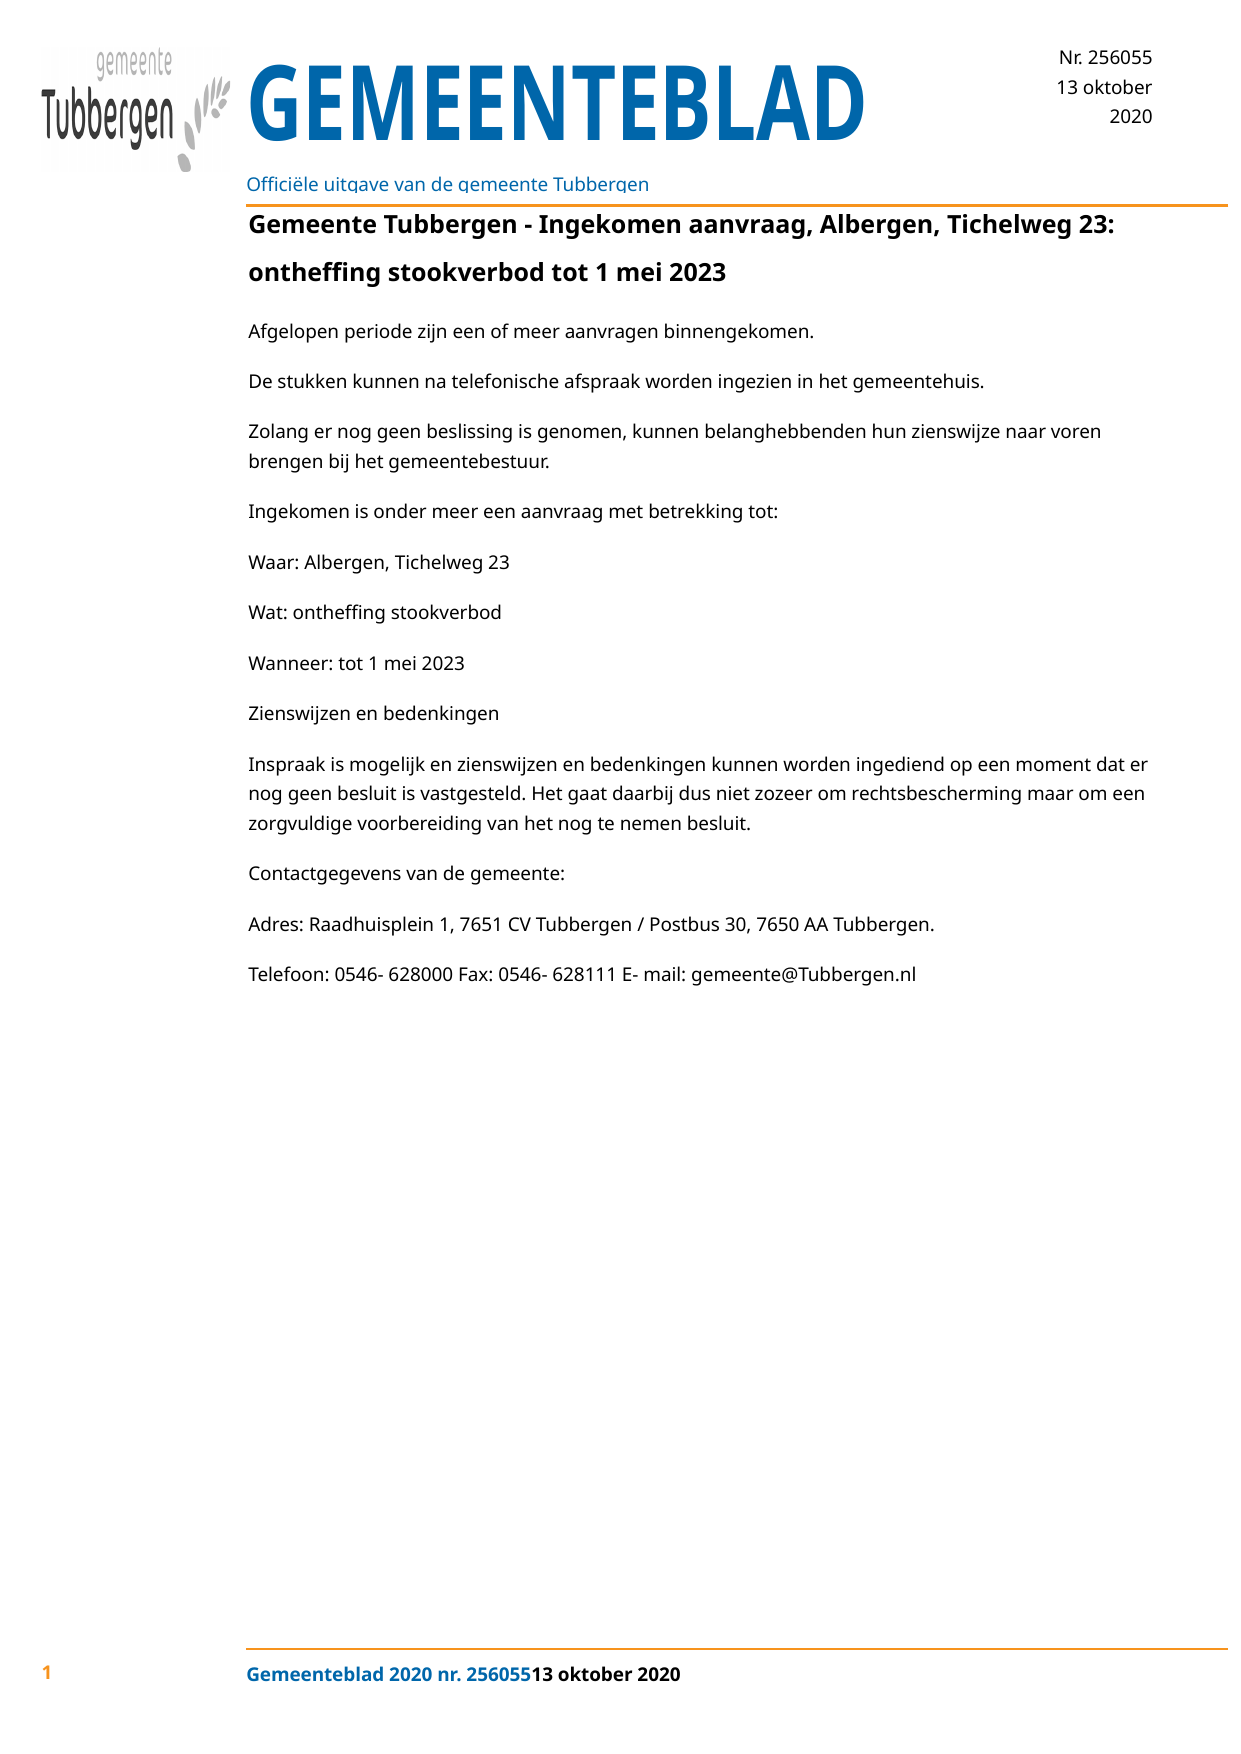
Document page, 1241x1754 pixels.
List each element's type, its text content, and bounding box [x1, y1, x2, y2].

text Wanneer: tot 1 mei 2023 [248, 650, 1152, 676]
text De stukken kunnen na telefonische afspraak worden ingezien in het gemeentehuis. [248, 368, 1152, 394]
text Contactgegevens van de gemeente: [248, 860, 1152, 886]
text Afgelopen periode zijn een of meer aanvragen binnengekomen. [248, 318, 1152, 344]
text Zolang er nog geen beslissing is genomen, kunnen belanghebbenden hun zienswijze naar voren brengen bij het gemeentebestuur. [248, 419, 1152, 474]
text Waar: Albergen, Tichelweg 23 [248, 549, 1152, 575]
picture [41, 47, 231, 172]
text Gemeente Tubbergen - Ingekomen aanvraag, Albergen, Tichelweg 23: ontheffing stookverbod tot 1 mei 2023 [248, 207, 1152, 288]
text Wat: ontheffing stookverbod [248, 599, 1152, 625]
text Ingekomen is onder meer een aanvraag met betrekking tot: [248, 499, 1152, 524]
text Telefoon: 0546- 628000 Fax: 0546- 628111 E- mail: gemeente@Tubbergen.nl [248, 961, 1152, 987]
text Zienswijzen en bedenkingen [248, 700, 1152, 726]
text Adres: Raadhuisplein 1, 7651 CV Tubbergen / Postbus 30, 7650 AA Tubbergen. [248, 911, 1152, 937]
text Inspraak is mogelijk en zienswijzen en bedenkingen kunnen worden ingediend op een moment dat er nog geen besluit is vastgesteld. Het gaat daarbij dus niet zozeer om rechtsbescherming maar om een zorgvuldige voorbereiding van het nog te nemen besluit. [248, 751, 1152, 836]
